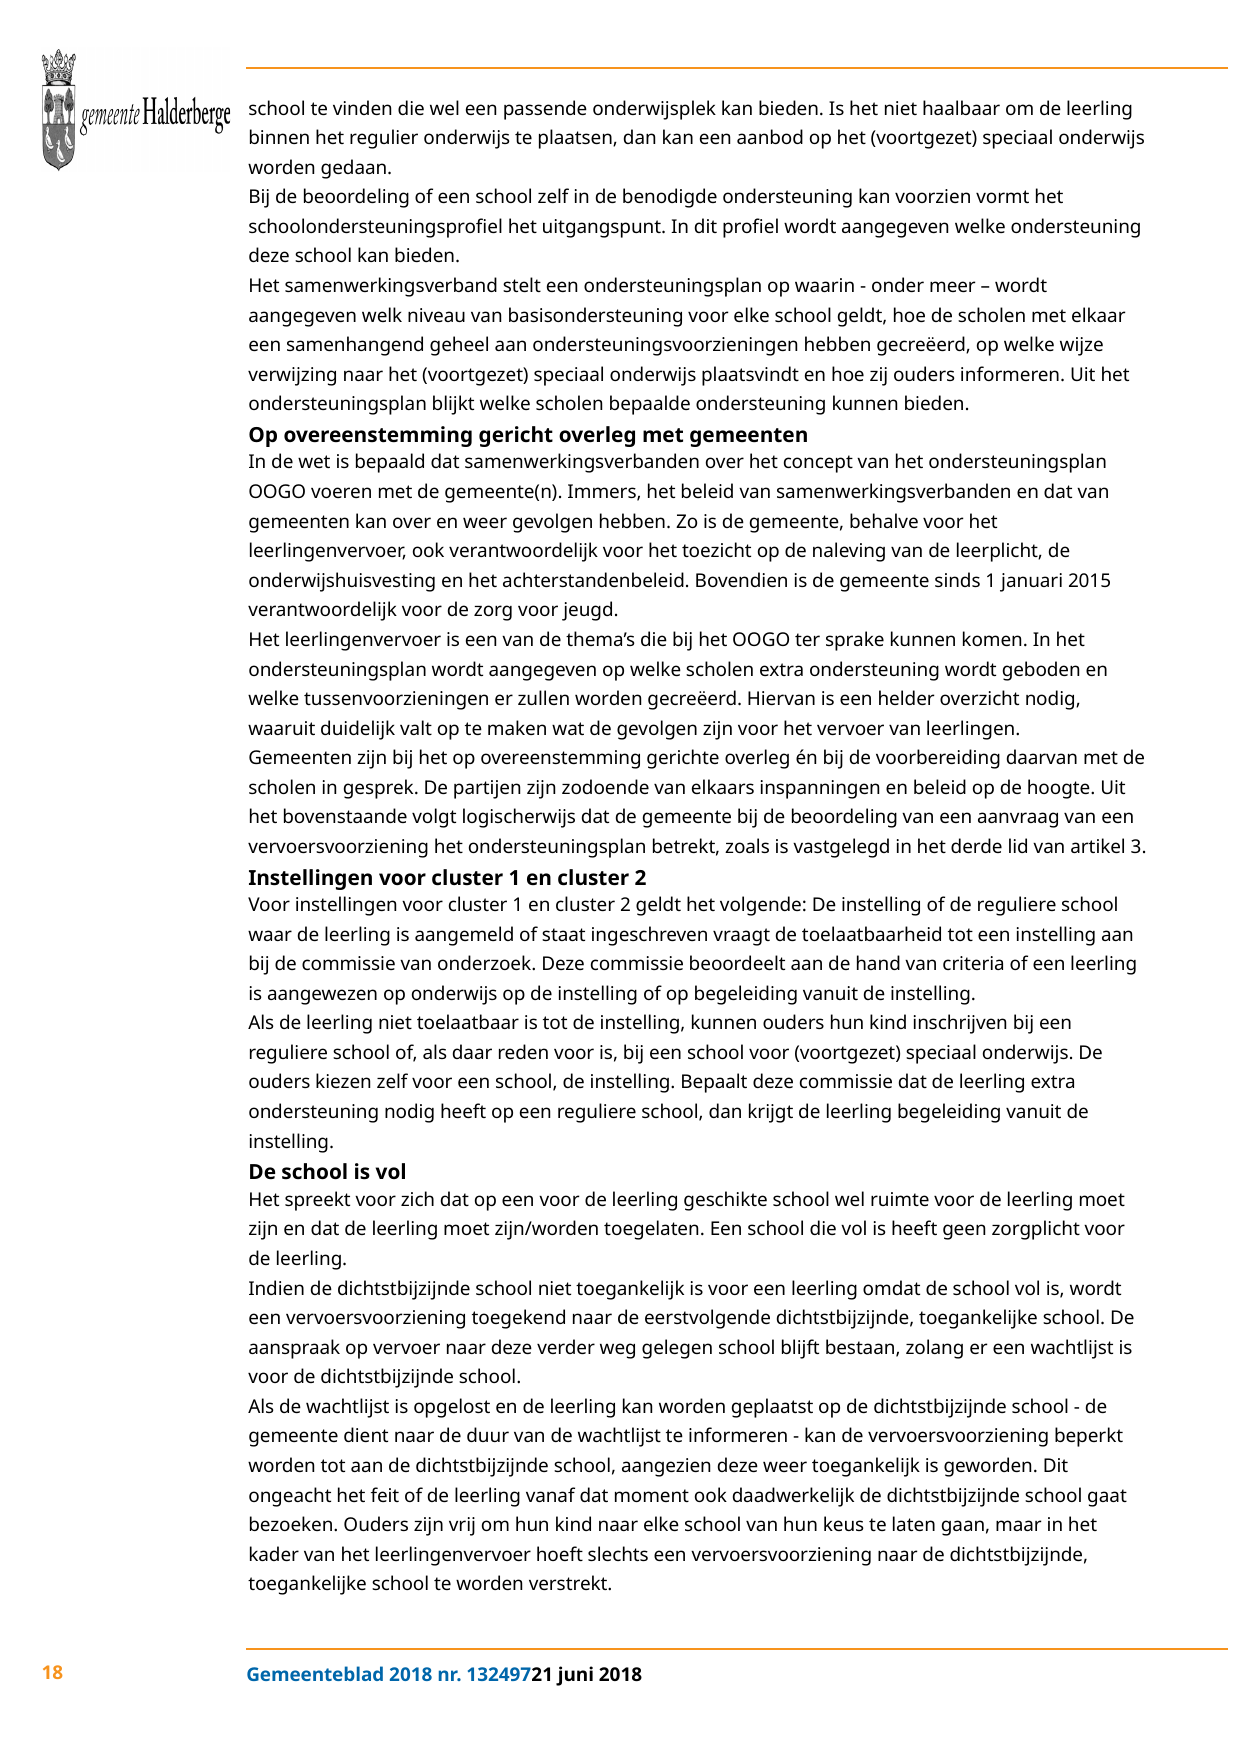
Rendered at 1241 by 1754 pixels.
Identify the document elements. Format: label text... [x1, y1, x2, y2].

text waar de leerling is aangemeld of staat ingeschreven vraagt de toelaatbaarheid tot een instelling aan [248, 921, 1152, 947]
text verantwoordelijk voor de zorg voor jeugd. [248, 597, 1152, 622]
text scholen in gesprek. De partijen zijn zodoende van elkaars inspanningen en beleid op de hoogte. Uit [248, 774, 1152, 800]
text Bij de beoordeling of een school zelf in de benodigde ondersteuning kan voorzien vormt het [248, 183, 1152, 209]
text bij de commissie van onderzoek. Deze commissie beoordeelt aan de hand van criteria of een leerling [248, 950, 1152, 976]
text school te vinden die wel een passende onderwijsplek kan bieden. Is het niet haalbaar om de leerling binnen het regulier onderwijs te plaatsen, dan kan een aanbod op het (voortgezet) speciaal onderwijs worden gedaan. [248, 95, 1152, 180]
text kader van het leerlingenvervoer hoeft slechts een vervoersvoorziening naar de dichtstbijzijnde, [248, 1541, 1152, 1567]
text Als de wachtlijst is opgelost en de leerling kan worden geplaatst op de dichtstbijzijnde school - de [248, 1393, 1152, 1419]
text worden tot aan de dichtstbijzijnde school, aangezien deze weer toegankelijk is geworden. Dit [248, 1452, 1152, 1478]
text ondersteuningsplan wordt aangegeven op welke scholen extra ondersteuning wordt geboden en [248, 656, 1152, 681]
text Het samenwerkingsverband stelt een ondersteuningsplan op waarin - onder meer – wordt [248, 272, 1152, 298]
text welke tussenvoorzieningen er zullen worden gecreëerd. Hiervan is een helder overzicht nodig, waaruit duidelijk valt op te maken wat de gevolgen zijn voor het vervoer van leerlingen. [248, 685, 1152, 741]
text deze school kan bieden. [248, 243, 1152, 268]
text Voor instellingen voor cluster 1 en cluster 2 geldt het volgende: De instelling of de reguliere school [248, 891, 1152, 917]
text zijn en dat de leerling moet zijn/worden toegelaten. Een school die vol is heeft geen zorgplicht voor de leerling. [248, 1216, 1152, 1271]
text Gemeenten zijn bij het op overeenstemming gerichte overleg én bij de voorbereiding daarvan met de [248, 744, 1152, 770]
text Indien de dichtstbijzijnde school niet toegankelijk is voor een leerling omdat de school vol is, wordt een vervoersvoorziening toegekend naar de eerstvolgende dichtstbijzijnde, toegankelijke school. De [248, 1275, 1152, 1330]
text Op overeenstemming gericht overleg met gemeenten [248, 420, 1152, 449]
text schoolondersteuningsprofiel het uitgangspunt. In dit profiel wordt aangegeven welke ondersteuning [248, 213, 1152, 239]
text OOGO voeren met de gemeente(n). Immers, het beleid van samenwerkingsverbanden en dat van [248, 478, 1152, 504]
text is aangewezen op onderwijs op de instelling of op begeleiding vanuit de instelling. [248, 980, 1152, 1006]
text leerlingenvervoer, ook verantwoordelijk voor het toezicht op de naleving van de leerplicht, de [248, 537, 1152, 563]
text Instellingen voor cluster 1 en cluster 2 [248, 863, 1152, 891]
text vervoersvoorziening het ondersteuningsplan betrekt, zoals is vastgelegd in het derde lid van artikel 3. [248, 833, 1152, 859]
text aanspraak op vervoer naar deze verder weg gelegen school blijft bestaan, zolang er een wachtlijst is [248, 1334, 1152, 1359]
text Het leerlingenvervoer is een van de thema’s die bij het OOGO ter sprake kunnen komen. In het [248, 626, 1152, 652]
text ondersteuningsplan blijkt welke scholen bepaalde ondersteuning kunnen bieden. [248, 391, 1152, 416]
text aangegeven welk niveau van basisondersteuning voor elke school geldt, hoe de scholen met elkaar [248, 302, 1152, 328]
text toegankelijke school te worden verstrekt. [248, 1571, 1152, 1596]
text De school is vol [248, 1157, 1152, 1186]
text gemeenten kan over en weer gevolgen hebben. Zo is de gemeente, behalve voor het [248, 508, 1152, 533]
text een samenhangend geheel aan ondersteuningsvoorzieningen hebben gecreëerd, op welke wijze [248, 331, 1152, 357]
text Het spreekt voor zich dat op een voor de leerling geschikte school wel ruimte voor de leerling moet [248, 1186, 1152, 1212]
text ongeacht het feit of de leerling vanaf dat moment ook daadwerkelijk de dichtstbijzijnde school gaat [248, 1482, 1152, 1507]
text gemeente dient naar de duur van de wachtlijst te informeren - kan de vervoersvoorziening beperkt [248, 1423, 1152, 1448]
text voor de dichtstbijzijnde school. [248, 1363, 1152, 1389]
text Als de leerling niet toelaatbaar is tot de instelling, kunnen ouders hun kind inschrijven bij een reguliere school of, als daar reden voor is, bij een school voor (voortgezet) speciaal onderwijs. De ouders kiezen zelf voor een school, de instelling. Bepaalt deze commissie dat de leerling extra ondersteuning nodig heeft op een reguliere school, dan krijgt de leerling begeleiding vanuit de instelling. [248, 1009, 1152, 1154]
text In de wet is bepaald dat samenwerkingsverbanden over het concept van het ondersteuningsplan [248, 449, 1152, 474]
text het bovenstaande volgt logischerwijs dat de gemeente bij de beoordeling van een aanvraag van een [248, 804, 1152, 829]
text verwijzing naar het (voortgezet) speciaal onderwijs plaatsvindt en hoe zij ouders informeren. Uit het [248, 361, 1152, 387]
picture [41, 47, 231, 172]
text bezoeken. Ouders zijn vrij om hun kind naar elke school van hun keus te laten gaan, maar in het [248, 1511, 1152, 1537]
text onderwijshuisvesting en het achterstandenbeleid. Bovendien is de gemeente sinds 1 januari 2015 [248, 567, 1152, 593]
